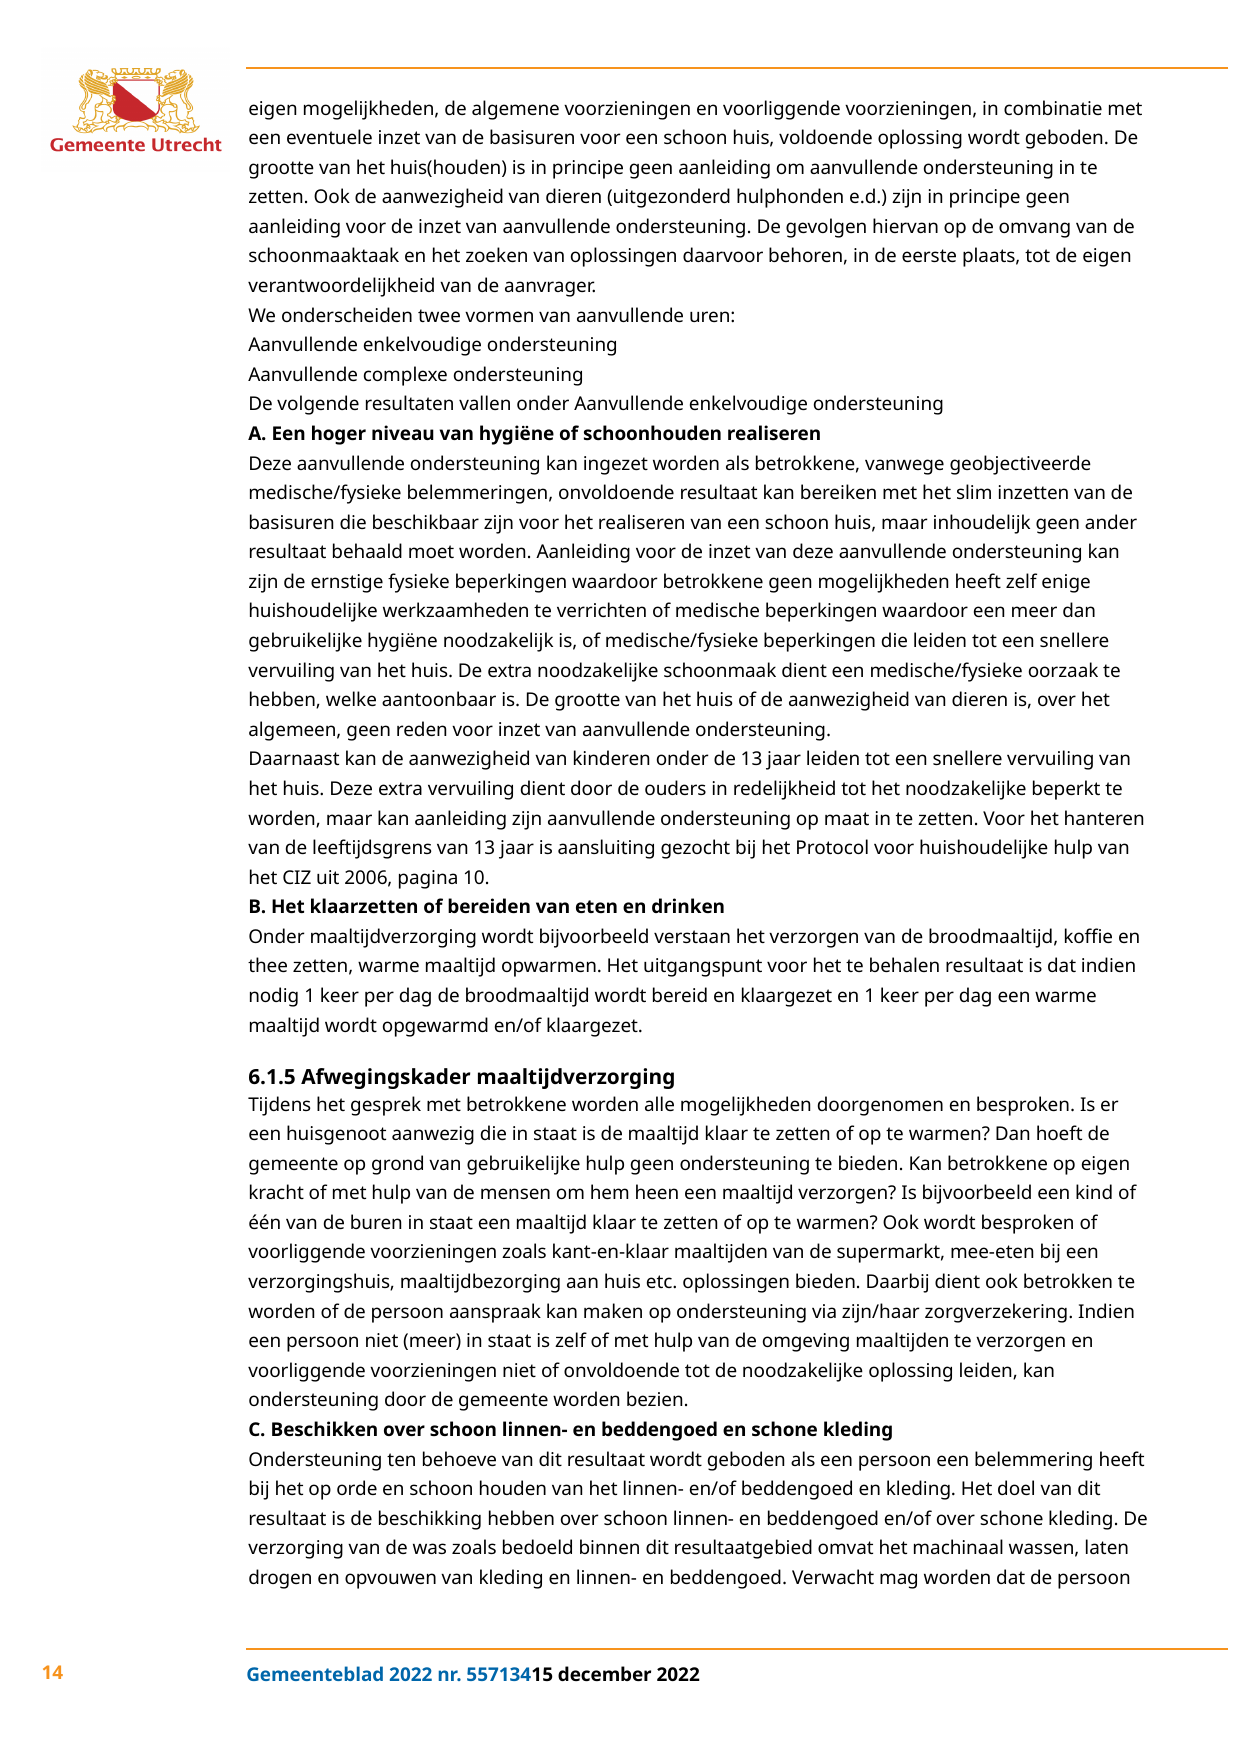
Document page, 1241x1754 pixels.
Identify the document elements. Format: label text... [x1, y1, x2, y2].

text Aanvullende complexe ondersteuning [248, 361, 1152, 387]
text Tijdens het gesprek met betrokkene worden alle mogelijkheden doorgenomen en besproken. Is er een huisgenoot aanwezig die in staat is de maaltijd klaar te zetten of op te warmen? Dan hoeft de gemeente op grond van gebruikelijke hulp geen ondersteuning te bieden. Kan betrokkene op eigen kracht of met hulp van de mensen om hem heen een maaltijd verzorgen? Is bijvoorbeeld een kind of één van de buren in staat een maaltijd klaar te zetten of op te warmen? Ook wordt besproken of voorliggende voorzieningen zoals kant-en-klaar maaltijden van de supermarkt, mee-eten bij een verzorgingshuis, maaltijdbezorging aan huis etc. oplossingen bieden. Daarbij dient ook betrokken te worden of de persoon aanspraak kan maken op ondersteuning via zijn/haar zorgverzekering. Indien een persoon niet (meer) in staat is zelf of met hulp van de omgeving maaltijden te verzorgen en voorliggende voorzieningen niet of onvoldoende tot de noodzakelijke oplossing leiden, kan ondersteuning door de gemeente worden bezien. [248, 1091, 1152, 1412]
text eigen mogelijkheden, de algemene voorzieningen en voorliggende voorzieningen, in combinatie met een eventuele inzet van de basisuren voor een schoon huis, voldoende oplossing wordt geboden. De grootte van het huis(houden) is in principe geen aanleiding om aanvullende ondersteuning in te zetten. Ook de aanwezigheid van dieren (uitgezonderd hulphonden e.d.) zijn in principe geen aanleiding voor de inzet van aanvullende ondersteuning. De gevolgen hiervan op de omvang van de schoonmaaktaak en het zoeken van oplossingen daarvoor behoren, in de eerste plaats, tot de eigen verantwoordelijkheid van de aanvrager. [248, 95, 1152, 298]
text Onder maaltijdverzorging wordt bijvoorbeeld verstaan het verzorgen van de broodmaaltijd, koffie en thee zetten, warme maaltijd opwarmen. Het uitgangspunt voor het te behalen resultaat is dat indien nodig 1 keer per dag de broodmaaltijd wordt bereid en klaargezet en 1 keer per dag een warme maaltijd wordt opgewarmd en/of klaargezet. [248, 923, 1152, 1038]
text 6.1.5 Afwegingskader maaltijdverzorging [248, 1062, 1152, 1091]
text De volgende resultaten vallen onder Aanvullende enkelvoudige ondersteuning [248, 391, 1152, 416]
text Aanvullende enkelvoudige ondersteuning [248, 331, 1152, 357]
text Deze aanvullende ondersteuning kan ingezet worden als betrokkene, vanwege geobjectiveerde medische/fysieke belemmeringen, onvoldoende resultaat kan bereiken met het slim inzetten van de basisuren die beschikbaar zijn voor het realiseren van een schoon huis, maar inhoudelijk geen ander resultaat behaald moet worden. Aanleiding voor de inzet van deze aanvullende ondersteuning kan zijn de ernstige fysieke beperkingen waardoor betrokkene geen mogelijkheden heeft zelf enige huishoudelijke werkzaamheden te verrichten of medische beperkingen waardoor een meer dan gebruikelijke hygiëne noodzakelijk is, of medische/fysieke beperkingen die leiden tot een snellere vervuiling van het huis. De extra noodzakelijke schoonmaak dient een medische/fysieke oorzaak te hebben, welke aantoonbaar is. De grootte van het huis of de aanwezigheid van dieren is, over het algemeen, geen reden voor inzet van aanvullende ondersteuning. [248, 450, 1152, 742]
text Ondersteuning ten behoeve van dit resultaat wordt geboden als een persoon een belemmering heeft bij het op orde en schoon houden van het linnen- en/of beddengoed en kleding. Het doel van dit resultaat is de beschikking hebben over schoon linnen- en beddengoed en/of over schone kleding. De verzorging van de was zoals bedoeld binnen dit resultaatgebied omvat het machinaal wassen, laten drogen en opvouwen van kleding en linnen- en beddengoed. Verwacht mag worden dat de persoon [248, 1446, 1152, 1590]
text We onderscheiden twee vormen van aanvullende uren: [248, 302, 1152, 328]
picture [41, 47, 231, 172]
text A. Een hoger niveau van hygiëne of schoonhouden realiseren [248, 420, 1152, 446]
text Daarnaast kan de aanwezigheid van kinderen onder de 13 jaar leiden tot een snellere vervuiling van het huis. Deze extra vervuiling dient door de ouders in redelijkheid tot het noodzakelijke beperkt te worden, maar kan aanleiding zijn aanvullende ondersteuning op maat in te zetten. Voor het hanteren van de leeftijdsgrens van 13 jaar is aansluiting gezocht bij het Protocol voor huishoudelijke hulp van het CIZ uit 2006, pagina 10. [248, 746, 1152, 890]
text C. Beschikken over schoon linnen- en beddengoed en schone kleding [248, 1416, 1152, 1442]
text B. Het klaarzetten of bereiden van eten en drinken [248, 893, 1152, 919]
